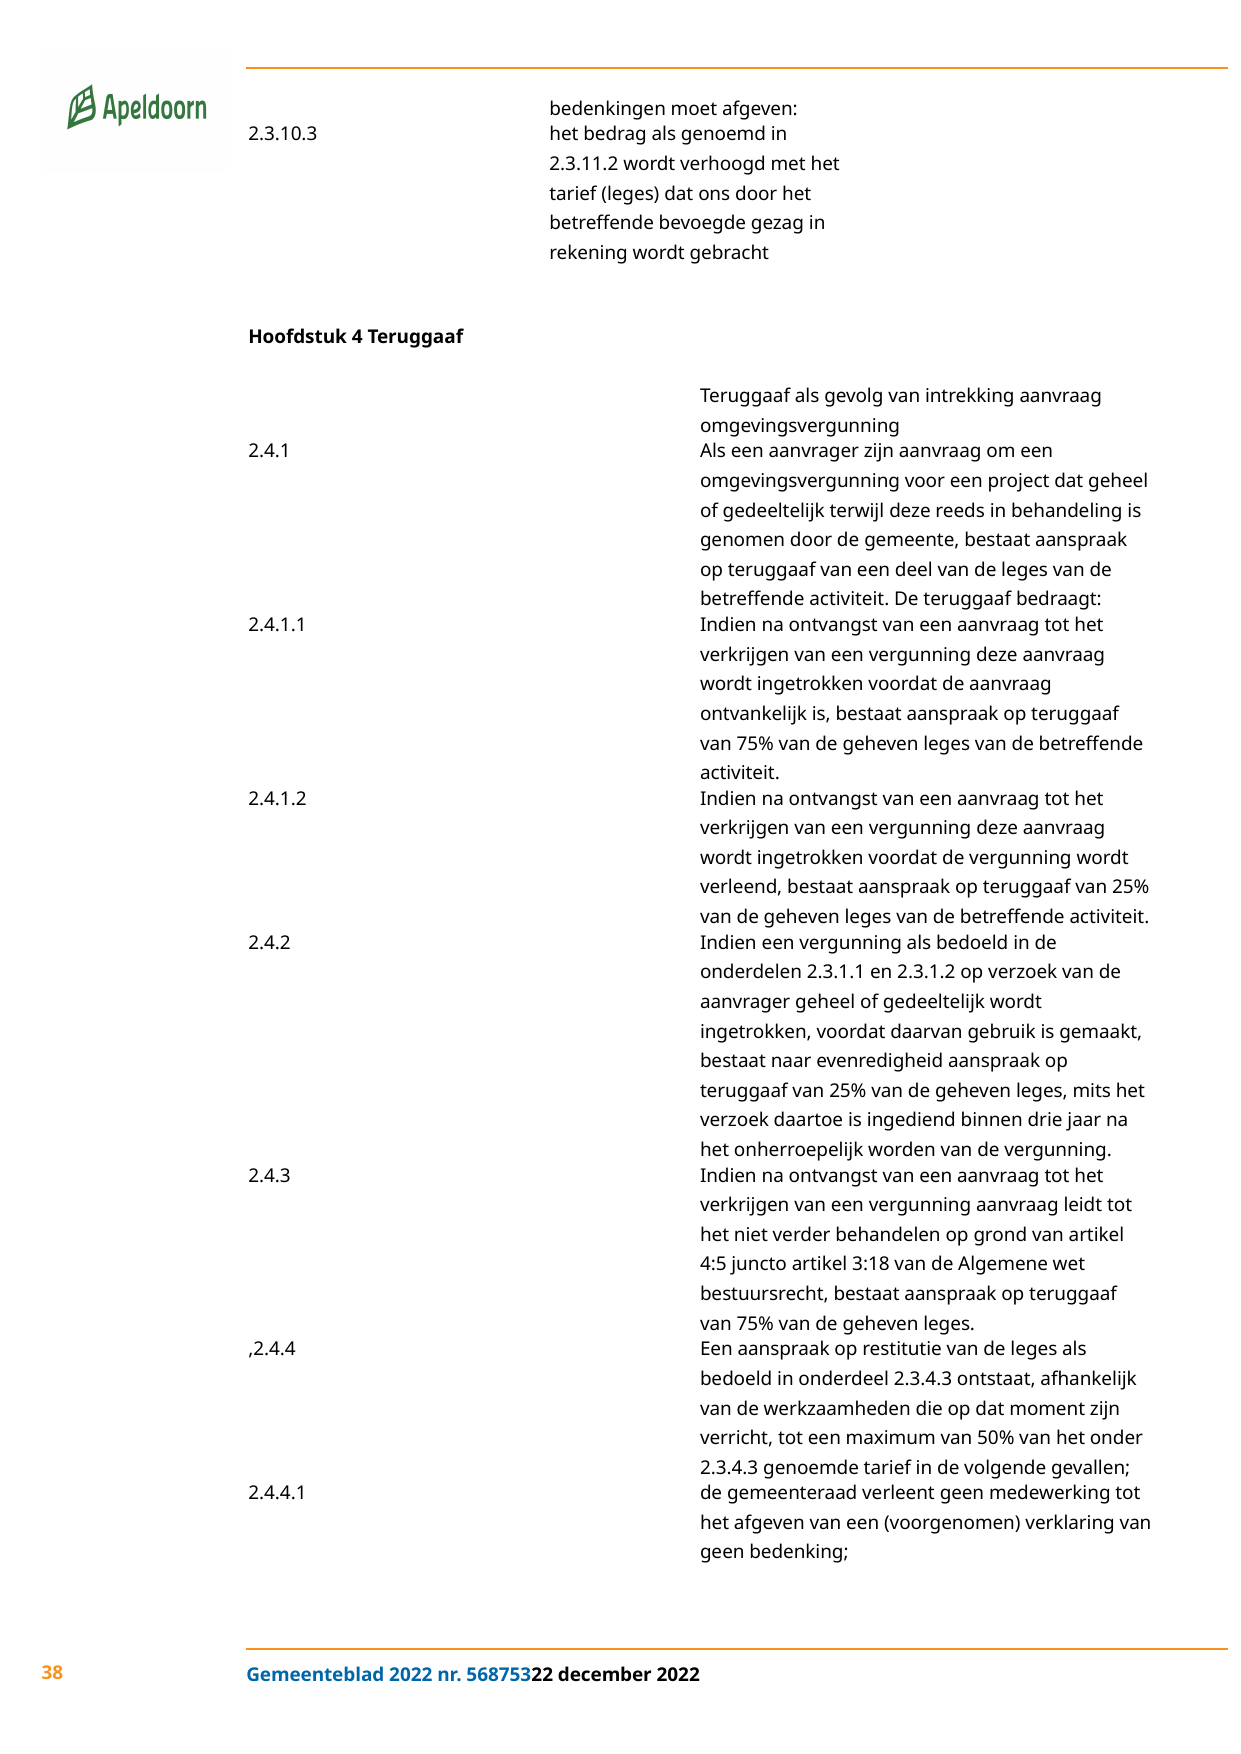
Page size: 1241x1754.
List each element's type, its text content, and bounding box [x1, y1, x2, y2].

table_cell Indien na ontvangst van een aanvraag tot het verkrijgen van een vergunning deze aanvraag wordt ingetrokken voordat de vergunning wordt verleend, bestaat aanspraak op teruggaaf van 25% van de geheven leges van de betreffende activiteit. [700, 785, 1152, 929]
table_cell Indien na ontvangst van een aanvraag tot het verkrijgen van een vergunning aanvraag leidt tot het niet verder behandelen op grond van artikel 4:5 juncto artikel 3:18 van de Algemene wet bestuursrecht, bestaat aanspraak op teruggaaf van 75% van de geheven leges. [700, 1162, 1152, 1336]
table_cell de gemeenteraad verleent geen medewerking tot het afgeven van een (voorgenomen) verklaring van geen bedenking; [700, 1480, 1152, 1564]
table_cell 2.4.1.1 [248, 611, 700, 785]
table_cell Indien na ontvangst van een aanvraag tot het verkrijgen van een vergunning deze aanvraag wordt ingetrokken voordat de aanvraag ontvankelijk is, bestaat aanspraak op teruggaaf van 75% van de geheven leges van de betreffende activiteit. [700, 611, 1152, 785]
table_cell [248, 95, 549, 121]
table_cell 2.4.2 [248, 929, 700, 1162]
table_cell [850, 121, 1152, 264]
table_cell 2.4.1.2 [248, 785, 700, 929]
table_cell 2.4.3 [248, 1162, 700, 1336]
picture [41, 47, 231, 172]
table_cell 2.3.10.3 [248, 121, 549, 264]
table_cell het bedrag als genoemd in 2.3.11.2 wordt verhoogd met het tarief (leges) dat ons door het betreffende bevoegde gezag in rekening wordt gebracht [549, 121, 850, 264]
table_cell [850, 265, 1152, 290]
table_cell 2.4.1 [248, 438, 700, 611]
table_cell bedenkingen moet afgeven: [549, 95, 850, 121]
table_header [248, 383, 700, 438]
table_cell 2.4.4.1 [248, 1480, 700, 1564]
table_cell Een aanspraak op restitutie van de leges als bedoeld in onderdeel 2.3.4.3 ontstaat, afhankelijk van de werkzaamheden die op dat moment zijn verricht, tot een maximum van 50% van het onder 2.3.4.3 genoemde tarief in de volgende gevallen; [700, 1336, 1152, 1479]
table_cell Als een aanvrager zijn aanvraag om een omgevingsvergunning voor een project dat geheel of gedeeltelijk terwijl deze reeds in behandeling is genomen door de gemeente, bestaat aanspraak op teruggaaf van een deel van de leges van de betreffende activiteit. De teruggaaf bedraagt: [700, 438, 1152, 611]
table_header Teruggaaf als gevolg van intrekking aanvraag omgevingsvergunning [700, 383, 1152, 438]
table_cell [850, 95, 1152, 121]
table_cell Indien een vergunning als bedoeld in de onderdelen 2.3.1.1 en 2.3.1.2 op verzoek van de aanvrager geheel of gedeeltelijk wordt ingetrokken, voordat daarvan gebruik is gemaakt, bestaat naar evenredigheid aanspraak op teruggaaf van 25% van de geheven leges, mits het verzoek daartoe is ingediend binnen drie jaar na het onherroepelijk worden van de vergunning. [700, 929, 1152, 1162]
text Hoofdstuk 4 Teruggaaf [248, 323, 1152, 349]
table_cell [248, 265, 549, 290]
table_cell ,2.4.4 [248, 1336, 700, 1479]
table_cell [549, 265, 850, 290]
